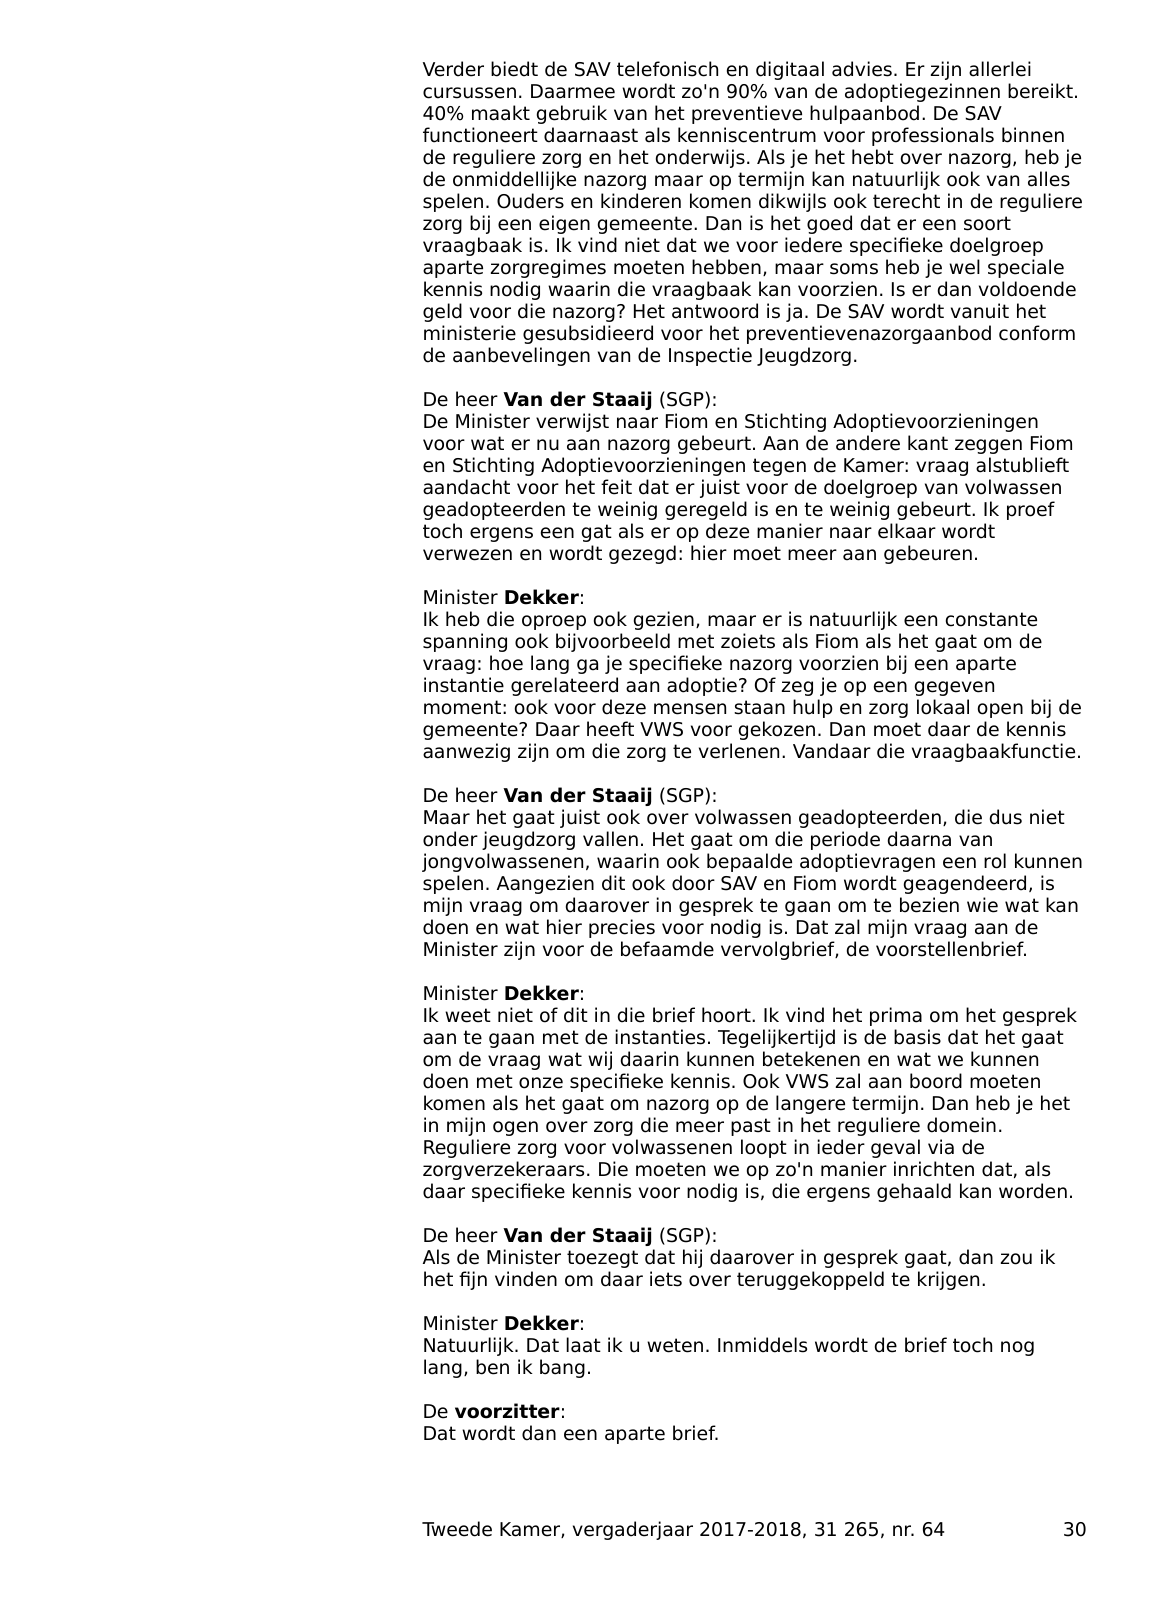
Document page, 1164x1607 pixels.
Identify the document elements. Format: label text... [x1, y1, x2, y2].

text Dat wordt dan een aparte brief. [422, 1423, 1087, 1445]
text Natuurlijk. Dat laat ik u weten. Inmiddels wordt de brief toch nog lang, ben ik bang. [422, 1335, 1087, 1379]
text Als de Minister toezegt dat hij daarover in gesprek gaat, dan zou ik het fijn vinden om daar iets over teruggekoppeld te krijgen. [422, 1247, 1087, 1291]
text Ik heb die oproep ook gezien, maar er is natuurlijk een constante spanning ook bijvoorbeeld met zoiets als Fiom als het gaat om de vraag: hoe lang ga je specifieke nazorg voorzien bij een aparte instantie gerelateerd aan adoptie? Of zeg je op een gegeven moment: ook voor deze mensen staan hulp en zorg lokaal open bij de gemeente? Daar heeft VWS voor gekozen. Dan moet daar de kennis aanwezig zijn om die zorg te verlenen. Vandaar die vraagbaakfunctie. [422, 609, 1087, 763]
text De heer Van der Staaij (SGP): [422, 785, 1087, 807]
text Minister Dekker: [422, 983, 1087, 1005]
text Minister Dekker: [422, 1313, 1087, 1335]
text Ik weet niet of dit in die brief hoort. Ik vind het prima om het gesprek aan te gaan met de instanties. Tegelijkertijd is de basis dat het gaat om de vraag wat wij daarin kunnen betekenen en wat we kunnen doen met onze specifieke kennis. Ook VWS zal aan boord moeten komen als het gaat om nazorg op de langere termijn. Dan heb je het in mijn ogen over zorg die meer past in het reguliere domein. Reguliere zorg voor volwassenen loopt in ieder geval via de zorgverzekeraars. Die moeten we op zo'n manier inrichten dat, als daar specifieke kennis voor nodig is, die ergens gehaald kan worden. [422, 1005, 1087, 1203]
text Verder biedt de SAV telefonisch en digitaal advies. Er zijn allerlei cursussen. Daarmee wordt zo'n 90% van de adoptiegezinnen bereikt. 40% maakt gebruik van het preventieve hulpaanbod. De SAV functioneert daarnaast als kenniscentrum voor professionals binnen de reguliere zorg en het onderwijs. Als je het hebt over nazorg, heb je de onmiddellijke nazorg maar op termijn kan natuurlijk ook van alles spelen. Ouders en kinderen komen dikwijls ook terecht in de reguliere zorg bij een eigen gemeente. Dan is het goed dat er een soort vraagbaak is. Ik vind niet dat we voor iedere specifieke doelgroep aparte zorgregimes moeten hebben, maar soms heb je wel speciale kennis nodig waarin die vraagbaak kan voorzien. Is er dan voldoende geld voor die nazorg? Het antwoord is ja. De SAV wordt vanuit het ministerie gesubsidieerd voor het preventievenazorgaanbod conform de aanbevelingen van de Inspectie Jeugdzorg. [422, 59, 1087, 367]
text De Minister verwijst naar Fiom en Stichting Adoptievoorzieningen voor wat er nu aan nazorg gebeurt. Aan de andere kant zeggen Fiom en Stichting Adoptievoorzieningen tegen de Kamer: vraag alstublieft aandacht voor het feit dat er juist voor de doelgroep van volwassen geadopteerden te weinig geregeld is en te weinig gebeurt. Ik proef toch ergens een gat als er op deze manier naar elkaar wordt verwezen en wordt gezegd: hier moet meer aan gebeuren. [422, 411, 1087, 565]
text Minister Dekker: [422, 587, 1087, 609]
text Maar het gaat juist ook over volwassen geadopteerden, die dus niet onder jeugdzorg vallen. Het gaat om die periode daarna van jongvolwassenen, waarin ook bepaalde adoptievragen een rol kunnen spelen. Aangezien dit ook door SAV en Fiom wordt geagendeerd, is mijn vraag om daarover in gesprek te gaan om te bezien wie wat kan doen en wat hier precies voor nodig is. Dat zal mijn vraag aan de Minister zijn voor de befaamde vervolgbrief, de voorstellenbrief. [422, 807, 1087, 961]
text De voorzitter: [422, 1401, 1087, 1423]
text De heer Van der Staaij (SGP): [422, 389, 1087, 411]
text De heer Van der Staaij (SGP): [422, 1225, 1087, 1247]
